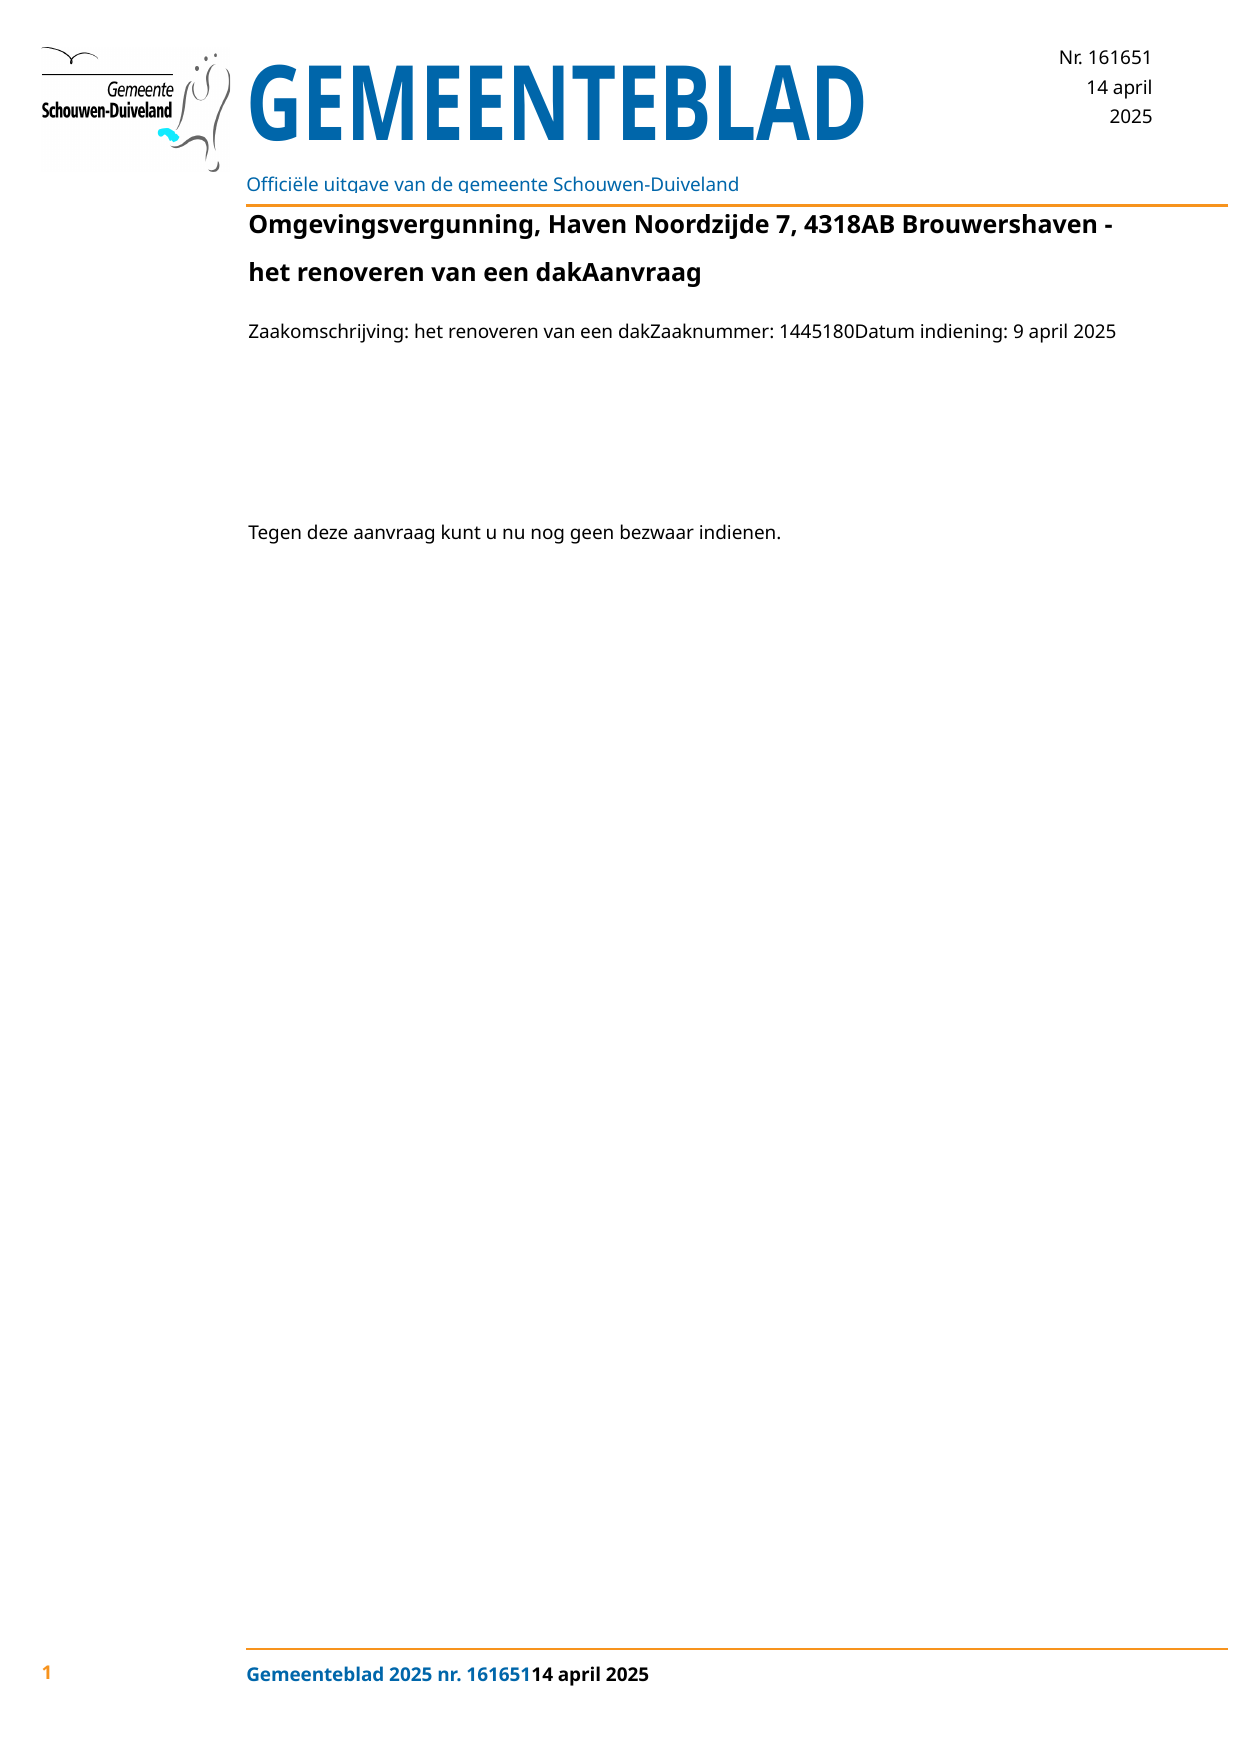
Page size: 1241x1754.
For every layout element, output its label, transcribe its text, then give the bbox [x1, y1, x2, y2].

text Omgevingsvergunning, Haven Noordzijde 7, 4318AB Brouwershaven - het renoveren van een dakAanvraag [248, 207, 1152, 288]
text Zaakomschrijving: het renoveren van een dakZaaknummer: 1445180Datum indiening: 9 april 2025 [248, 318, 1152, 344]
picture [41, 47, 231, 172]
text Tegen deze aanvraag kunt u nu nog geen bezwaar indienen. [248, 519, 1152, 545]
